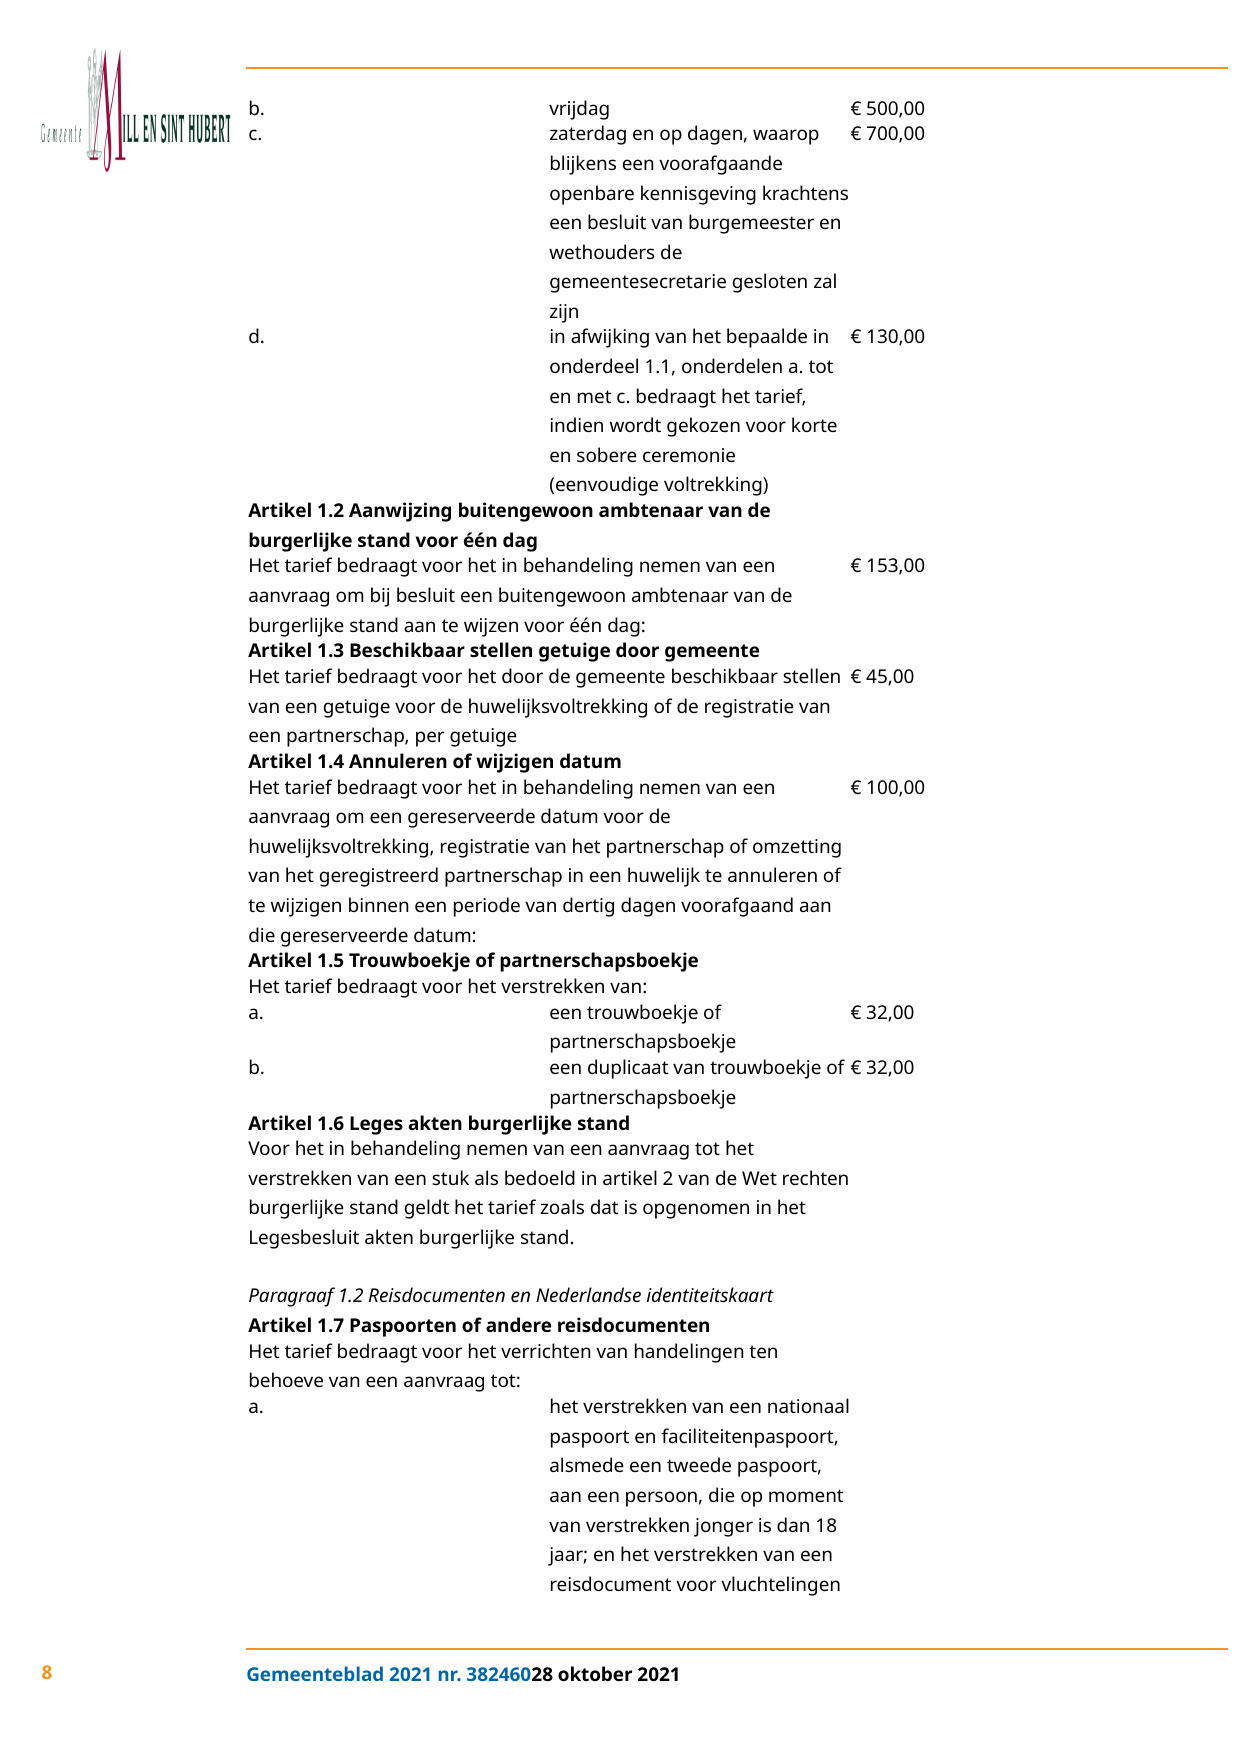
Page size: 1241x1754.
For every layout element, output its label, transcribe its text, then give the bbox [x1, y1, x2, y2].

table_cell € 32,00 [850, 999, 1152, 1054]
table_cell [850, 748, 1152, 774]
table_cell Het tarief bedraagt voor het in behandeling nemen van een aanvraag om bij besluit een buitengewoon ambtenaar van de burgerlijke stand aan te wijzen voor één dag: [248, 553, 850, 638]
text Paragraaf 1.2 Reisdocumenten en Nederlandse identiteitskaart [248, 1283, 1152, 1308]
table_header [850, 1313, 1152, 1338]
table_cell d. [248, 324, 549, 497]
table_cell in afwijking van het bepaalde in onderdeel 1.1, onderdelen a. tot en met c. bedraagt het tarief, indien wordt gekozen voor korte en sobere ceremonie (eenvoudige voltrekking) [549, 324, 850, 497]
table_cell Voor het in behandeling nemen van een aanvraag tot het verstrekken van een stuk als bedoeld in artikel 2 van de Wet rechten burgerlijke stand geldt het tarief zoals dat is opgenomen in het Legesbesluit akten burgerlijke stand. [248, 1135, 850, 1250]
table_cell € 130,00 [850, 324, 1152, 497]
table_cell een duplicaat van trouwboekje of partnerschapsboekje [549, 1054, 850, 1110]
table_cell Het tarief bedraagt voor het door de gemeente beschikbaar stellen van een getuige voor de huwelijksvoltrekking of de registratie van een partnerschap, per getuige [248, 663, 850, 748]
table_cell [850, 498, 1152, 553]
table_cell zaterdag en op dagen, waarop blijkens een voorafgaande openbare kennisgeving krachtens een besluit van burgemeester en wethouders de gemeentesecretarie gesloten zal zijn [549, 121, 850, 324]
table_header Artikel 1.7 Paspoorten of andere reisdocumenten [248, 1313, 850, 1338]
table_cell a. [248, 1394, 549, 1597]
table_cell [850, 638, 1152, 663]
table_cell Artikel 1.2 Aanwijzing buitengewoon ambtenaar van de burgerlijke stand voor één dag [248, 498, 850, 553]
table_cell € 45,00 [850, 663, 1152, 748]
table_cell [850, 1110, 1152, 1135]
table_cell [850, 1135, 1152, 1250]
table_cell Het tarief bedraagt voor het verstrekken van: [248, 973, 850, 999]
table_cell [850, 1338, 1152, 1393]
table_cell het verstrekken van een nationaal paspoort en faciliteitenpaspoort, alsmede een tweede paspoort, aan een persoon, die op moment van verstrekken jonger is dan 18 jaar; en het verstrekken van een reisdocument voor vluchtelingen [549, 1394, 850, 1597]
picture [41, 47, 231, 172]
table_cell Artikel 1.6 Leges akten burgerlijke stand [248, 1110, 850, 1135]
table_cell Het tarief bedraagt voor het in behandeling nemen van een aanvraag om een gereserveerde datum voor de huwelijksvoltrekking, registratie van het partnerschap of omzetting van het geregistreerd partnerschap in een huwelijk te annuleren of te wijzigen binnen een periode van dertig dagen voorafgaand aan die gereserveerde datum: [248, 774, 850, 948]
table_cell c. [248, 121, 549, 324]
table_cell € 700,00 [850, 121, 1152, 324]
table_cell [850, 948, 1152, 973]
table_cell [850, 1394, 1152, 1597]
table_cell vrijdag [549, 95, 850, 121]
table_cell Het tarief bedraagt voor het verrichten van handelingen ten behoeve van een aanvraag tot: [248, 1338, 850, 1393]
table_cell b. [248, 95, 549, 121]
table_cell a. [248, 999, 549, 1054]
table_cell € 32,00 [850, 1054, 1152, 1110]
table_cell € 100,00 [850, 774, 1152, 948]
table_cell € 500,00 [850, 95, 1152, 121]
table_cell Artikel 1.5 Trouwboekje of partnerschapsboekje [248, 948, 850, 973]
table_cell b. [248, 1054, 549, 1110]
table_cell Artikel 1.3 Beschikbaar stellen getuige door gemeente [248, 638, 850, 663]
table_cell Artikel 1.4 Annuleren of wijzigen datum [248, 748, 850, 774]
table_cell een trouwboekje of partnerschapsboekje [549, 999, 850, 1054]
table_cell € 153,00 [850, 553, 1152, 638]
table_cell [850, 973, 1152, 999]
